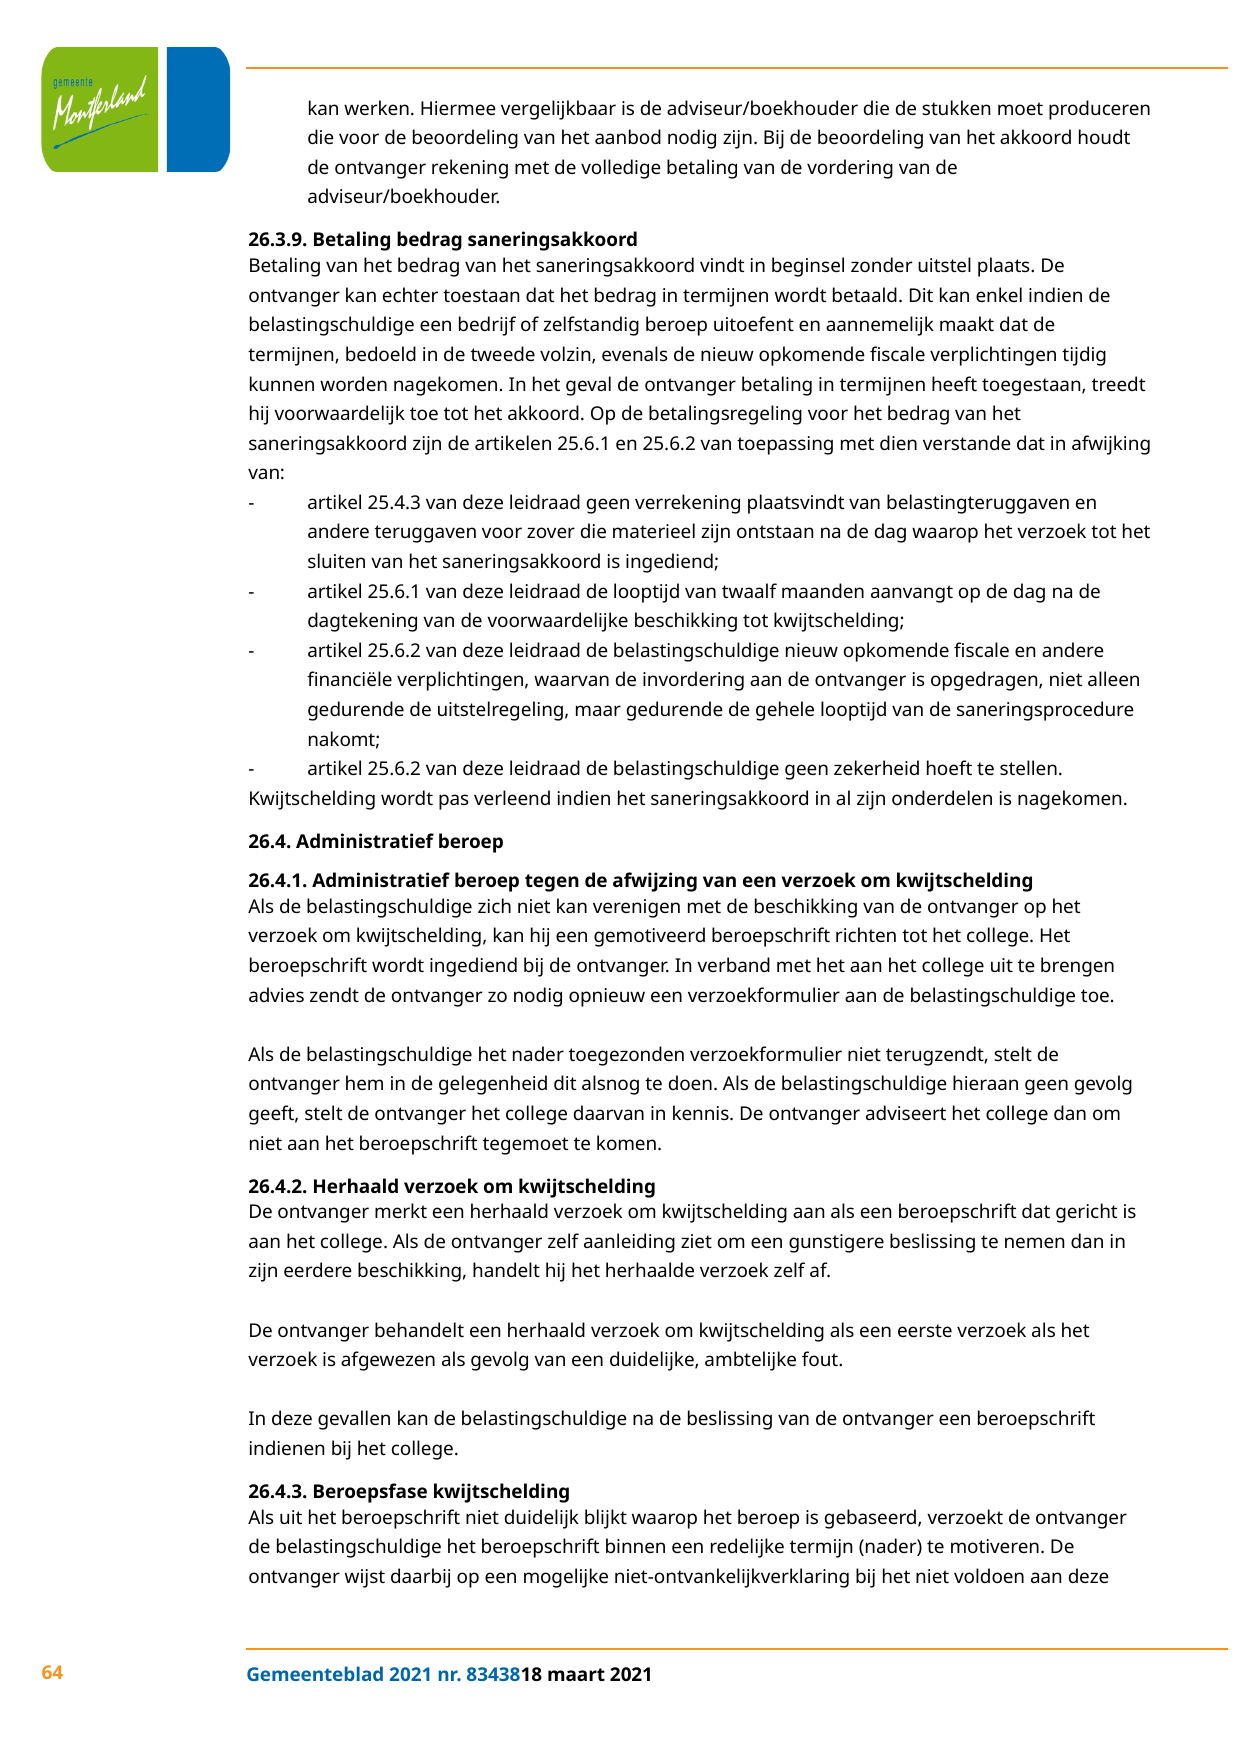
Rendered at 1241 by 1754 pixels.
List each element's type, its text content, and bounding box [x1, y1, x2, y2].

list kan werken. Hiermee vergelijkbaar is de adviseur/boekhouder die de stukken moet produceren die voor de beoordeling van het aanbod nodig zijn. Bij de beoordeling van het akkoord houdt de ontvanger rekening met de volledige betaling van de vordering van de adviseur/boekhouder. [248, 95, 1152, 209]
text Als de belastingschuldige het nader toegezonden verzoekformulier niet terugzendt, stelt de ontvanger hem in de gelegenheid dit alsnog te doen. Als de belastingschuldige hieraan geen gevolg geeft, stelt de ontvanger het college daarvan in kennis. De ontvanger adviseert het college dan om niet aan het beroepschrift tegemoet te komen. [248, 1041, 1152, 1155]
text Als de belastingschuldige zich niet kan verenigen met de beschikking van de ontvanger op het verzoek om kwijtschelding, kan hij een gemotiveerd beroepschrift richten tot het college. Het beroepschrift wordt ingediend bij de ontvanger. In verband met het aan het college uit te brengen advies zendt de ontvanger zo nodig opnieuw een verzoekformulier aan de belastingschuldige toe. [248, 893, 1152, 1007]
text Betaling van het bedrag van het saneringsakkoord vindt in beginsel zonder uitstel plaats. De ontvanger kan echter toestaan dat het bedrag in termijnen wordt betaald. Dit kan enkel indien de belastingschuldige een bedrijf of zelfstandig beroep uitoefent en aannemelijk maakt dat de termijnen, bedoeld in de tweede volzin, evenals de nieuw opkomende fiscale verplichtingen tijdig kunnen worden nagekomen. In het geval de ontvanger betaling in termijnen heeft toegestaan, treedt hij voorwaardelijk toe tot het akkoord. Op de betalingsregeling voor het bedrag van het saneringsakkoord zijn de artikelen 25.6.1 en 25.6.2 van toepassing met dien verstande dat in afwijking van: [248, 252, 1152, 485]
text 26.3.9. Betaling bedrag saneringsakkoord [248, 227, 1152, 252]
text De ontvanger merkt een herhaald verzoek om kwijtschelding aan als een beroepschrift dat gericht is aan het college. Als de ontvanger zelf aanleiding ziet om een gunstigere beslissing te nemen dan in zijn eerdere beschikking, handelt hij het herhaalde verzoek zelf af. [248, 1198, 1152, 1283]
list artikel 25.6.2 van deze leidraad de belastingschuldige geen zekerheid hoeft te stellen. [248, 755, 1152, 781]
text Kwijtschelding wordt pas verleend indien het saneringsakkoord in al zijn onderdelen is nagekomen. [248, 785, 1152, 811]
list artikel 25.6.2 van deze leidraad de belastingschuldige nieuw opkomende fiscale en andere financiële verplichtingen, waarvan de invordering aan de ontvanger is opgedragen, niet alleen gedurende de uitstelregeling, maar gedurende de gehele looptijd van de saneringsprocedure nakomt; [248, 637, 1152, 751]
picture [41, 47, 231, 172]
text 26.4. Administratief beroep [248, 828, 1152, 854]
text In deze gevallen kan de belastingschuldige na de beslissing van de ontvanger een beroepschrift indienen bij het college. [248, 1406, 1152, 1461]
text De ontvanger behandelt een herhaald verzoek om kwijtschelding als een eerste verzoek als het verzoek is afgewezen als gevolg van een duidelijke, ambtelijke fout. [248, 1317, 1152, 1372]
list artikel 25.4.3 van deze leidraad geen verrekening plaatsvindt van belastingteruggaven en andere teruggaven voor zover die materieel zijn ontstaan na de dag waarop het verzoek tot het sluiten van het saneringsakkoord is ingediend; [248, 489, 1152, 574]
text 26.4.3. Beroepsfase kwijtschelding [248, 1478, 1152, 1504]
text 26.4.1. Administratief beroep tegen de afwijzing van een verzoek om kwijtschelding [248, 867, 1152, 893]
list artikel 25.6.1 van deze leidraad de looptijd van twaalf maanden aanvangt op de dag na de dagtekening van de voorwaardelijke beschikking tot kwijtschelding; [248, 578, 1152, 633]
text Als uit het beroepschrift niet duidelijk blijkt waarop het beroep is gebaseerd, verzoekt de ontvanger de belastingschuldige het beroepschrift binnen een redelijke termijn (nader) te motiveren. De ontvanger wijst daarbij op een mogelijke niet-ontvankelijkverklaring bij het niet voldoen aan deze [248, 1504, 1152, 1589]
text 26.4.2. Herhaald verzoek om kwijtschelding [248, 1173, 1152, 1198]
